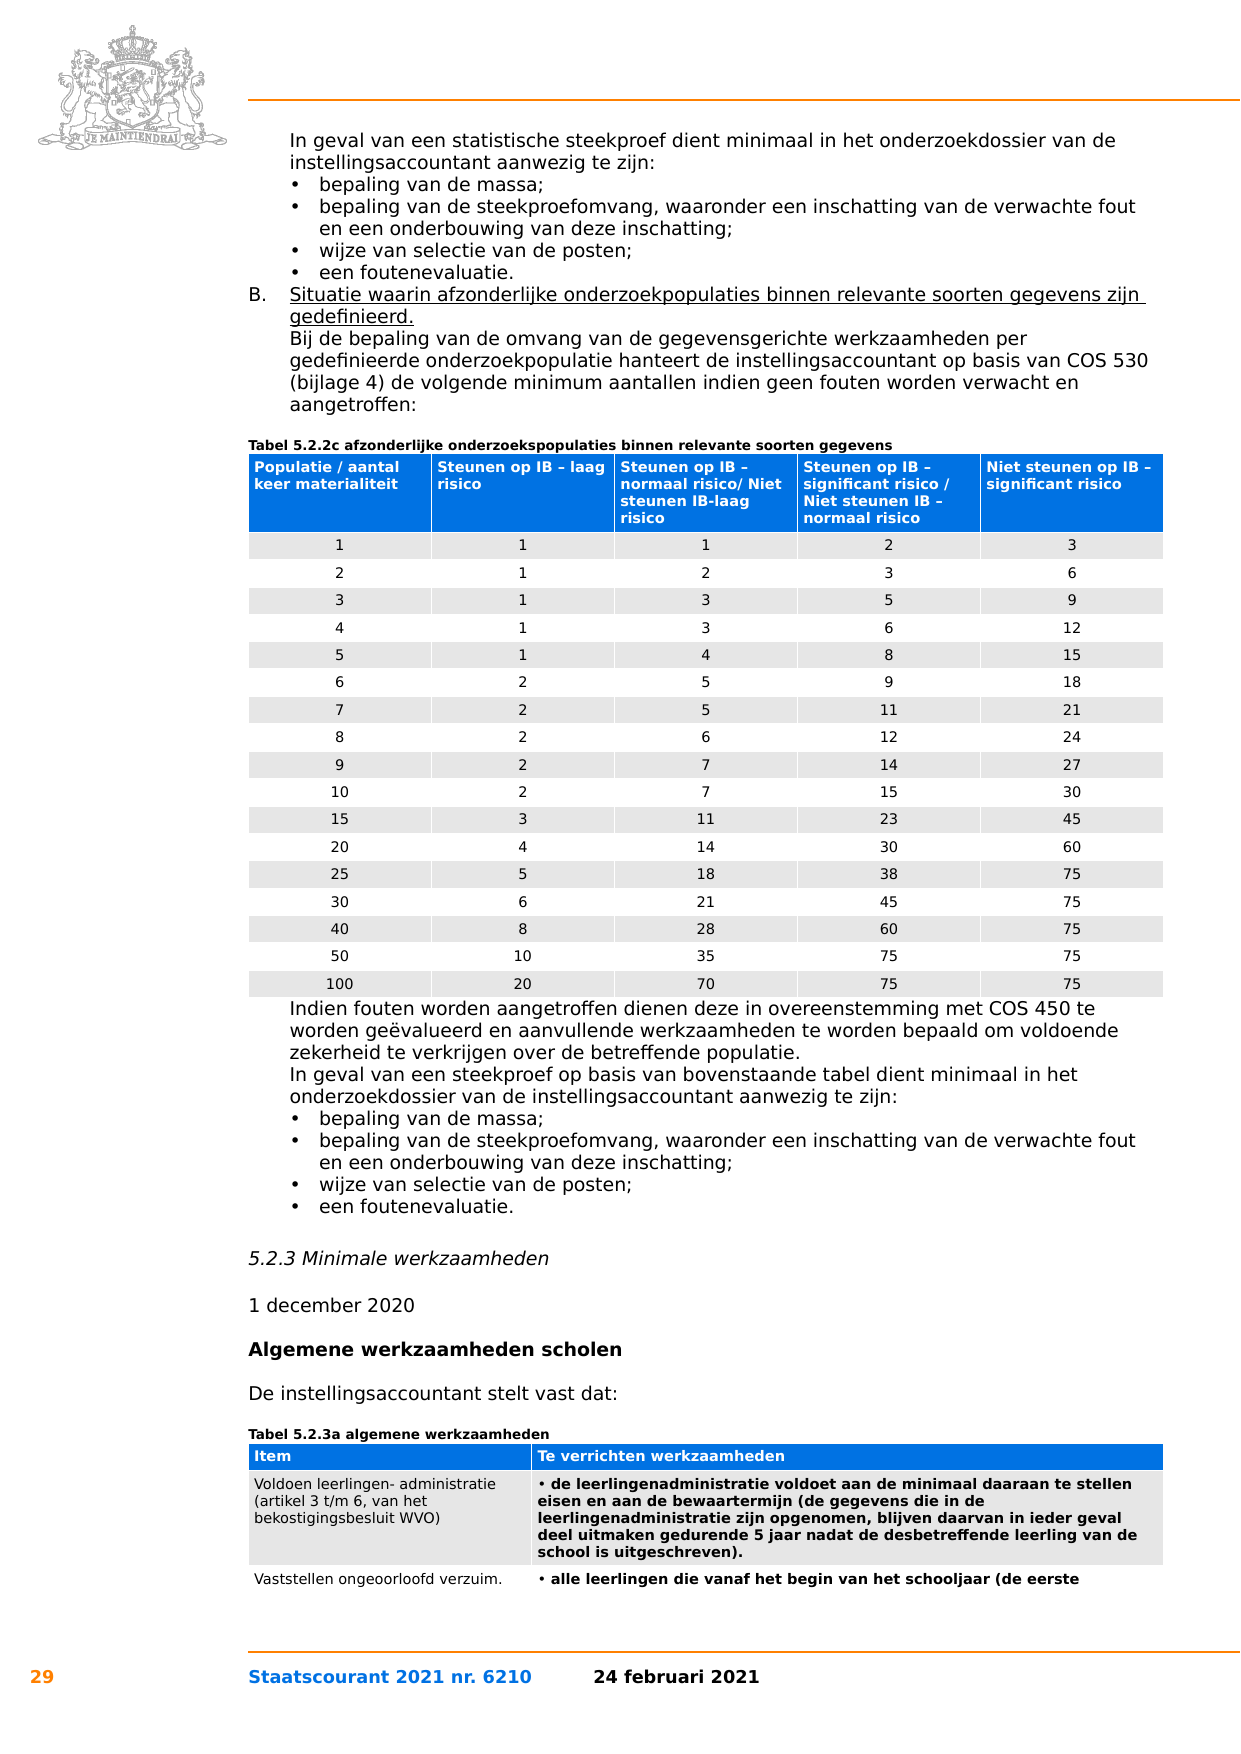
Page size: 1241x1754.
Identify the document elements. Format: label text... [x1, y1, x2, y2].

table_cell 6 [432, 889, 614, 915]
table_cell 38 [798, 861, 980, 888]
table_cell 6 [798, 615, 980, 641]
table_cell 10 [249, 779, 431, 806]
table_cell 5 [432, 861, 614, 888]
table_cell 75 [981, 916, 1163, 942]
table_cell 3 [249, 588, 431, 614]
table_cell 4 [615, 642, 797, 668]
table_cell 75 [798, 971, 980, 997]
table_cell 21 [615, 889, 797, 915]
table_cell 5 [249, 642, 431, 668]
table_cell • alle leerlingen die vanaf het begin van het schooljaar (de eerste [532, 1566, 1163, 1592]
text • wijze van selectie van de posten; [289, 240, 1163, 262]
table_cell 2 [432, 697, 614, 723]
table_cell 50 [249, 944, 431, 970]
text • bepaling van de massa; [289, 1108, 1163, 1130]
text • wijze van selectie van de posten; [289, 1174, 1163, 1196]
text • een foutenevaluatie. [289, 262, 1163, 284]
table_cell 6 [981, 560, 1163, 586]
text 1 december 2020 [248, 1295, 1163, 1317]
table_cell 8 [249, 724, 431, 751]
table_cell 15 [981, 642, 1163, 668]
table_cell 3 [798, 560, 980, 586]
table_cell 6 [249, 670, 431, 696]
table_cell 3 [981, 533, 1163, 559]
text • bepaling van de massa; [289, 174, 1163, 196]
table_cell 2 [432, 779, 614, 806]
table_cell 1 [432, 615, 614, 641]
table_cell 2 [432, 752, 614, 778]
table_cell 18 [981, 670, 1163, 696]
table_cell 3 [615, 588, 797, 614]
table_cell 75 [981, 971, 1163, 997]
table_cell 10 [432, 944, 614, 970]
table_cell 14 [798, 752, 980, 778]
table_cell 4 [432, 834, 614, 860]
text • bepaling van de steekproefomvang, waaronder een inschatting van de verwachte fout en een onderbouwing van deze inschatting; [289, 196, 1163, 240]
table_cell 7 [615, 752, 797, 778]
table_cell Populatie / aantal keer materialiteit [249, 454, 431, 532]
subtitle 5.2.3 Minimale werkzaamheden [248, 1248, 1163, 1270]
text Bij de bepaling van de omvang van de gegevensgerichte werkzaamheden per gedefinieerde onderzoekpopulatie hanteert de instellingsaccountant op basis van COS 530 (bijlage 4) de volgende minimum aantallen indien geen fouten worden verwacht en aangetroffen: [289, 328, 1163, 416]
table_cell 24 [981, 724, 1163, 751]
table_cell Item [249, 1444, 531, 1470]
table_cell Voldoen leerlingen- administratie (artikel 3 t/m 6, van het bekostigingsbesluit WVO) [249, 1471, 531, 1565]
text De instellingsaccountant stelt vast dat: [248, 1383, 1163, 1405]
table_cell 7 [615, 779, 797, 806]
text Indien fouten worden aangetroffen dienen deze in overeenstemming met COS 450 te worden geëvalueerd en aanvullende werkzaamheden te worden bepaald om voldoende zekerheid te verkrijgen over de betreffende populatie. [289, 998, 1163, 1064]
table_cell 9 [798, 670, 980, 696]
table_cell 3 [615, 615, 797, 641]
table_cell 2 [432, 670, 614, 696]
table_cell 45 [798, 889, 980, 915]
table_cell 6 [615, 724, 797, 751]
table_cell 60 [981, 834, 1163, 860]
table_cell 75 [981, 889, 1163, 915]
table_cell 14 [615, 834, 797, 860]
table_header Tabel 5.2.2c afzonderlijke onderzoekspopulaties binnen relevante soorten gegevens [248, 438, 1163, 453]
table_cell 30 [981, 779, 1163, 806]
table_cell 8 [432, 916, 614, 942]
table_cell 1 [432, 560, 614, 586]
table_cell 21 [981, 697, 1163, 723]
table_cell 5 [615, 697, 797, 723]
table_cell 1 [432, 533, 614, 559]
table_header Tabel 5.2.3a algemene werkzaamheden [248, 1427, 1163, 1442]
table_cell 1 [432, 642, 614, 668]
table_cell 40 [249, 916, 431, 942]
text • bepaling van de steekproefomvang, waaronder een inschatting van de verwachte fout en een onderbouwing van deze inschatting; [289, 1130, 1163, 1174]
table_cell 75 [798, 944, 980, 970]
table_cell • de leerlingenadministratie voldoet aan de minimaal daaraan te stellen eisen en aan de bewaartermijn (de gegevens die in de leerlingenadministratie zijn opgenomen, blijven daarvan in ieder geval deel uitmaken gedurende 5 jaar nadat de desbetreffende leerling van de school is uitgeschreven). [532, 1471, 1163, 1565]
table_cell Vaststellen ongeoorloofd verzuim. [249, 1566, 531, 1592]
table_cell Niet steunen op IB – significant risico [981, 454, 1163, 532]
table_cell Steunen op IB – significant risico / Niet steunen IB – normaal risico [798, 454, 980, 532]
table_cell 28 [615, 916, 797, 942]
text B. Situatie waarin afzonderlijke onderzoekpopulaties binnen relevante soorten gegevens zijn gedefinieerd. [248, 284, 1163, 328]
table_cell 2 [798, 533, 980, 559]
subtitle Algemene werkzaamheden scholen [248, 1339, 1163, 1361]
table_cell 20 [249, 834, 431, 860]
table_cell 35 [615, 944, 797, 970]
table_cell 30 [798, 834, 980, 860]
table_cell 2 [432, 724, 614, 751]
table_cell 5 [798, 588, 980, 614]
table_cell 70 [615, 971, 797, 997]
table_cell 8 [798, 642, 980, 668]
table_cell 11 [615, 807, 797, 833]
table_cell 27 [981, 752, 1163, 778]
table_cell 15 [249, 807, 431, 833]
table_cell 100 [249, 971, 431, 997]
table_cell 75 [981, 944, 1163, 970]
table_cell 1 [432, 588, 614, 614]
table_cell 23 [798, 807, 980, 833]
table_cell 3 [432, 807, 614, 833]
text In geval van een statistische steekproef dient minimaal in het onderzoekdossier van de instellingsaccountant aanwezig te zijn: [289, 130, 1163, 174]
table_cell 5 [615, 670, 797, 696]
table_cell 20 [432, 971, 614, 997]
table_cell 7 [249, 697, 431, 723]
table_cell 18 [615, 861, 797, 888]
table_cell 25 [249, 861, 431, 888]
table_cell 11 [798, 697, 980, 723]
table_cell 12 [981, 615, 1163, 641]
table_cell 2 [615, 560, 797, 586]
table_cell 1 [249, 533, 431, 559]
table_cell 15 [798, 779, 980, 806]
text In geval van een steekproef op basis van bovenstaande tabel dient minimaal in het onderzoekdossier van de instellingsaccountant aanwezig te zijn: [289, 1064, 1163, 1108]
table_cell 60 [798, 916, 980, 942]
table_cell 30 [249, 889, 431, 915]
table_cell 9 [981, 588, 1163, 614]
table_cell Te verrichten werkzaamheden [532, 1444, 1163, 1470]
table_cell 2 [249, 560, 431, 586]
table_cell 12 [798, 724, 980, 751]
table_cell 45 [981, 807, 1163, 833]
table_cell 4 [249, 615, 431, 641]
table_cell 9 [249, 752, 431, 778]
text • een foutenevaluatie. [289, 1196, 1163, 1218]
table_cell Steunen op IB – normaal risico/ Niet steunen IB-laag risico [615, 454, 797, 532]
table_cell 75 [981, 861, 1163, 888]
table_cell 1 [615, 533, 797, 559]
table_cell Steunen op IB – laag risico [432, 454, 614, 532]
picture [38, 25, 227, 150]
